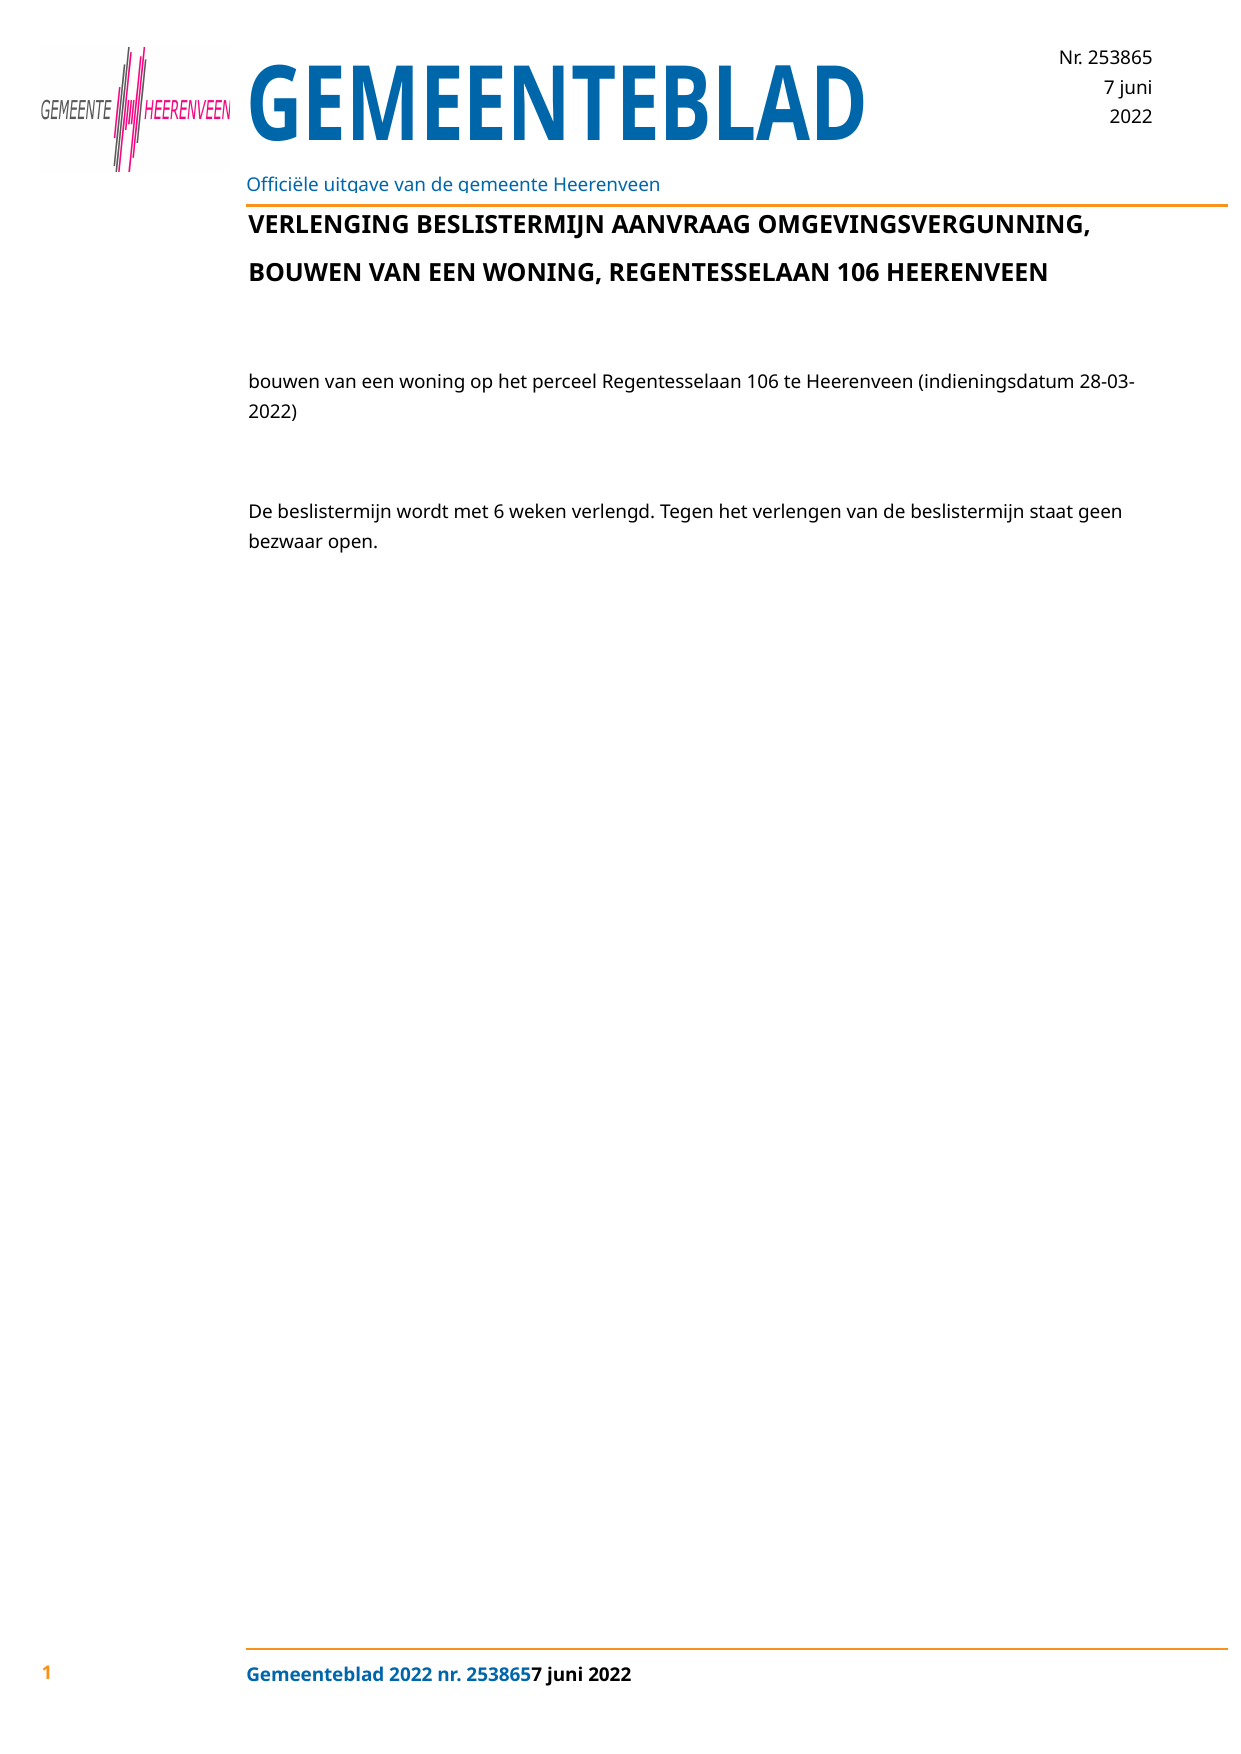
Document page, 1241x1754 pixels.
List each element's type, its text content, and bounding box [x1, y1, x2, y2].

text bouwen van een woning op het perceel Regentesselaan 106 te Heerenveen (indieningsdatum 28-03-2022) [248, 368, 1152, 424]
text De beslistermijn wordt met 6 weken verlengd. Tegen het verlengen van de beslistermijn staat geen bezwaar open. [248, 499, 1152, 554]
picture [41, 47, 231, 172]
text VERLENGING BESLISTERMIJN AANVRAAG OMGEVINGSVERGUNNING, BOUWEN VAN EEN WONING, REGENTESSELAAN 106 HEERENVEEN [248, 207, 1152, 288]
